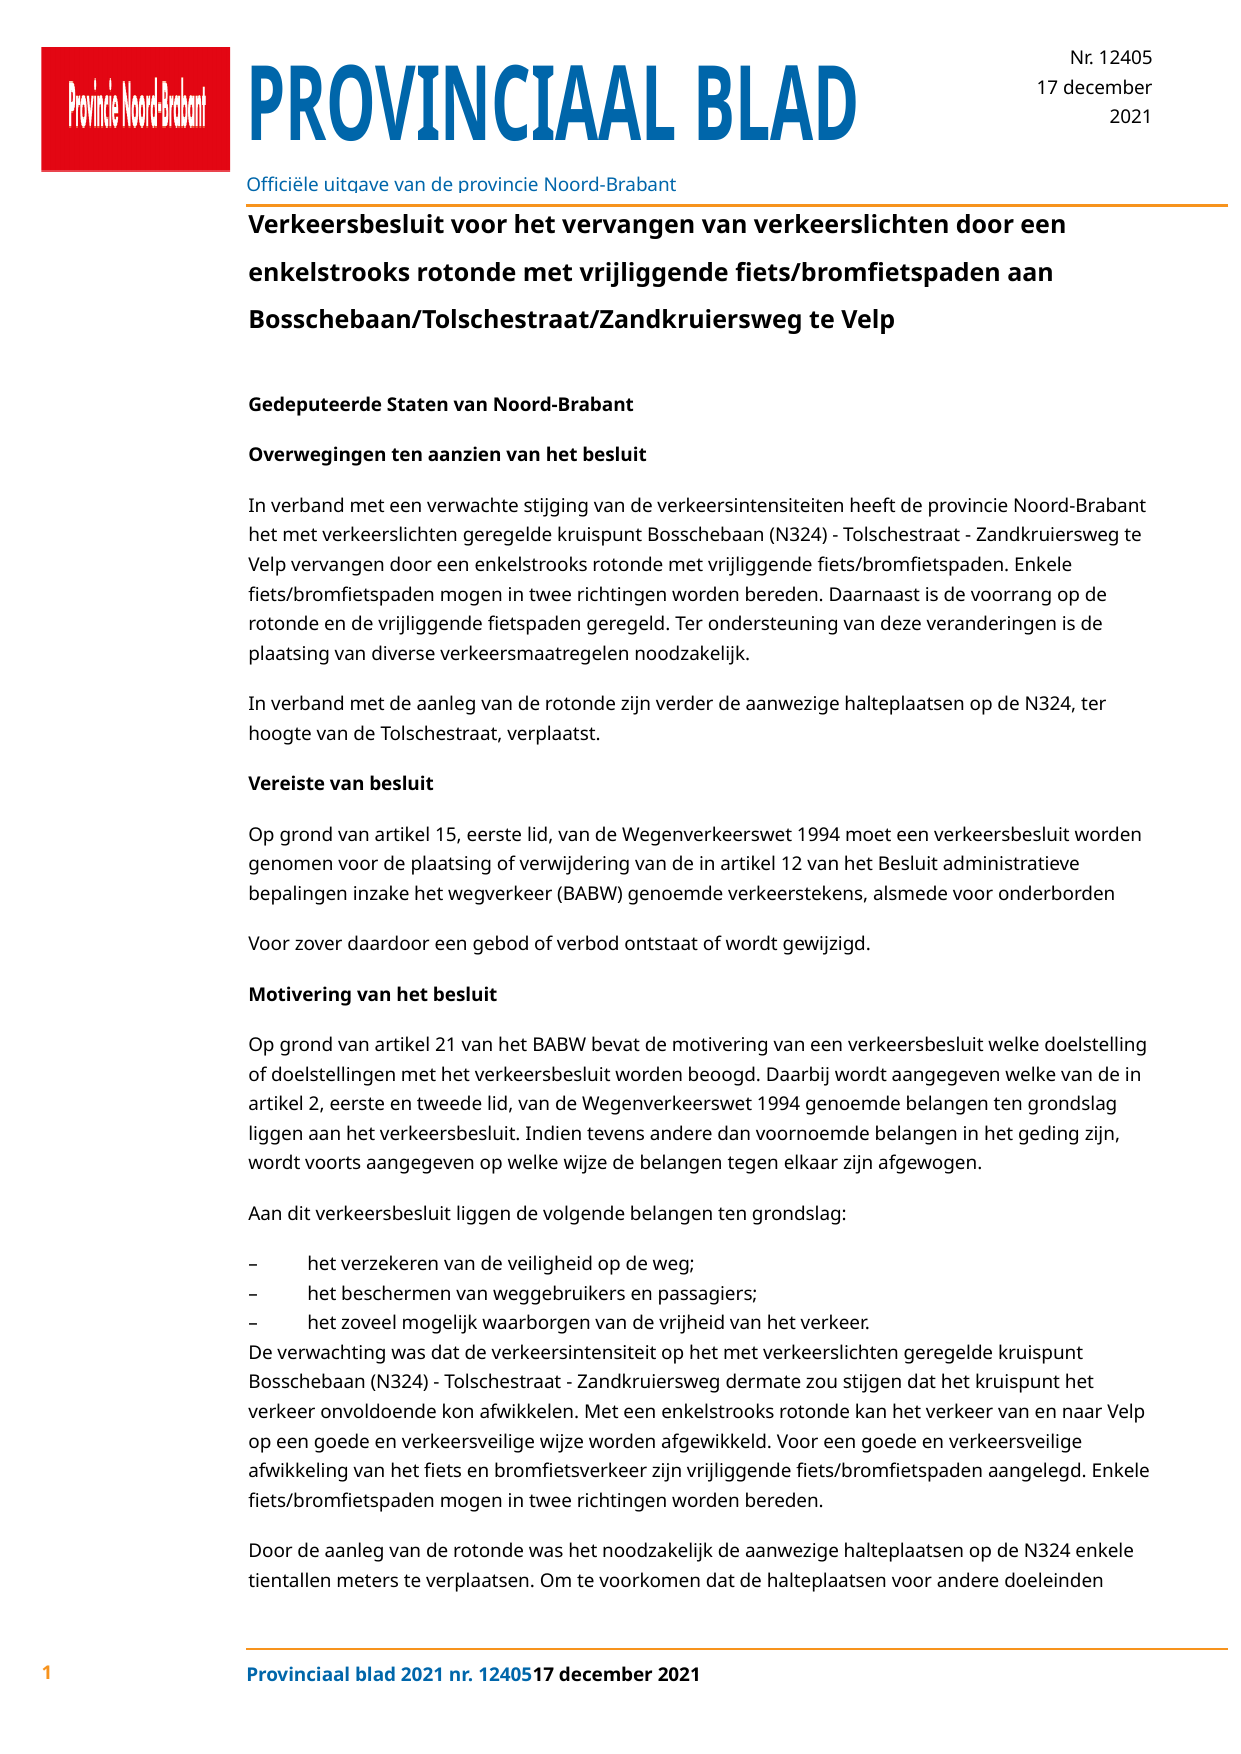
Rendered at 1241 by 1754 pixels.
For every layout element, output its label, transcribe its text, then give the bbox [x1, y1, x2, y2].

text Op grond van artikel 15, eerste lid, van de Wegenverkeerswet 1994 moet een verkeersbesluit worden genomen voor de plaatsing of verwijdering van de in artikel 12 van het Besluit administratieve bepalingen inzake het wegverkeer (BABW) genoemde verkeerstekens, alsmede voor onderborden [248, 821, 1152, 906]
text Vereiste van besluit [248, 770, 1152, 796]
text Overwegingen ten aanzien van het besluit [248, 442, 1152, 467]
text In verband met de aanleg van de rotonde zijn verder de aanwezige halteplaatsen op de N324, ter hoogte van de Tolschestraat, verplaatst. [248, 690, 1152, 746]
list het zoveel mogelijk waarborgen van de vrijheid van het verkeer. [248, 1309, 1152, 1335]
text Verkeersbesluit voor het vervangen van verkeerslichten door een enkelstrooks rotonde met vrijliggende fiets/bromfietspaden aan Bosschebaan/Tolschestraat/Zandkruiersweg te Velp [248, 207, 1152, 336]
text De verwachting was dat de verkeersintensiteit op het met verkeerslichten geregelde kruispunt Bosschebaan (N324) - Tolschestraat - Zandkruiersweg dermate zou stijgen dat het kruispunt het verkeer onvoldoende kon afwikkelen. Met een enkelstrooks rotonde kan het verkeer van en naar Velp op een goede en verkeersveilige wijze worden afgewikkeld. Voor een goede en verkeersveilige afwikkeling van het fiets en bromfietsverkeer zijn vrijliggende fiets/bromfietspaden aangelegd. Enkele fiets/bromfietspaden mogen in twee richtingen worden bereden. [248, 1339, 1152, 1513]
picture [41, 47, 231, 172]
text Voor zover daardoor een gebod of verbod ontstaat of wordt gewijzigd. [248, 930, 1152, 956]
list het beschermen van weggebruikers en passagiers; [248, 1280, 1152, 1306]
text Door de aanleg van de rotonde was het noodzakelijk de aanwezige halteplaatsen op de N324 enkele tientallen meters te verplaatsen. Om te voorkomen dat de halteplaatsen voor andere doeleinden [248, 1537, 1152, 1593]
text In verband met een verwachte stijging van de verkeersintensiteiten heeft de provincie Noord-Brabant het met verkeerslichten geregelde kruispunt Bosschebaan (N324) - Tolschestraat - Zandkruiersweg te Velp vervangen door een enkelstrooks rotonde met vrijliggende fiets/bromfietspaden. Enkele fiets/bromfietspaden mogen in twee richtingen worden bereden. Daarnaast is de voorrang op de rotonde en de vrijliggende fietspaden geregeld. Ter ondersteuning van deze veranderingen is de plaatsing van diverse verkeersmaatregelen noodzakelijk. [248, 492, 1152, 666]
text Aan dit verkeersbesluit liggen de volgende belangen ten grondslag: [248, 1200, 1152, 1226]
text Gedeputeerde Staten van Noord-Brabant [248, 391, 1152, 417]
text Op grond van artikel 21 van het BABW bevat de motivering van een verkeersbesluit welke doelstelling of doelstellingen met het verkeersbesluit worden beoogd. Daarbij wordt aangegeven welke van de in artikel 2, eerste en tweede lid, van de Wegenverkeerswet 1994 genoemde belangen ten grondslag liggen aan het verkeersbesluit. Indien tevens andere dan voornoemde belangen in het geding zijn, wordt voorts aangegeven op welke wijze de belangen tegen elkaar zijn afgewogen. [248, 1031, 1152, 1175]
list het verzekeren van de veiligheid op de weg; [248, 1250, 1152, 1276]
text Motivering van het besluit [248, 981, 1152, 1007]
